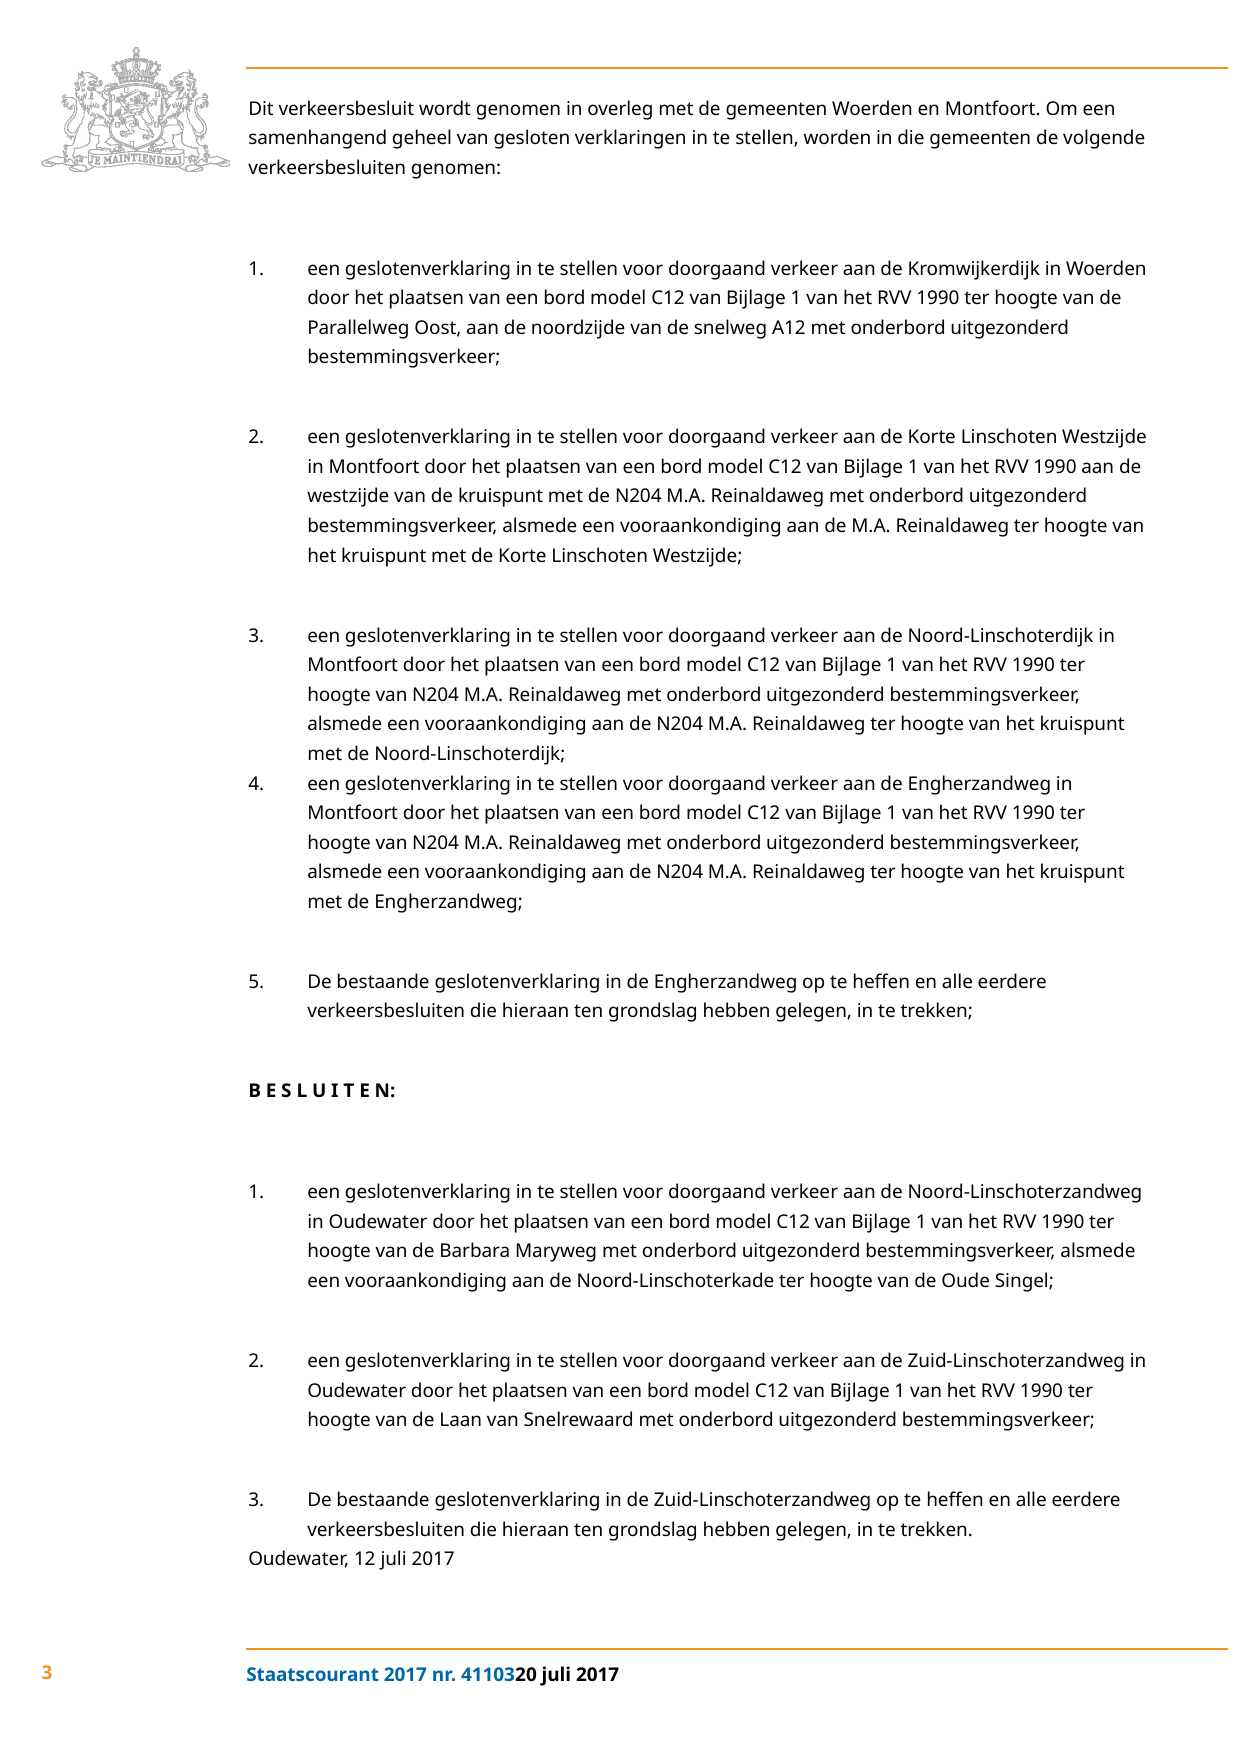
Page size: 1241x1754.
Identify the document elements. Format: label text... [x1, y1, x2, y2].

list een geslotenverklaring in te stellen voor doorgaand verkeer aan de Engherzandweg in Montfoort door het plaatsen van een bord model C12 van Bijlage 1 van het RVV 1990 ter hoogte van N204 M.A. Reinaldaweg met onderbord uitgezonderd bestemmingsverkeer, alsmede een vooraankondiging aan de N204 M.A. Reinaldaweg ter hoogte van het kruispunt met de Engherzandweg; [248, 770, 1152, 914]
picture [41, 47, 231, 172]
list De bestaande geslotenverklaring in de Zuid-Linschoterzandweg op te heffen en alle eerdere verkeersbesluiten die hieraan ten grondslag hebben gelegen, in te trekken. [248, 1486, 1152, 1542]
list een geslotenverklaring in te stellen voor doorgaand verkeer aan de Noord-Linschoterdijk in Montfoort door het plaatsen van een bord model C12 van Bijlage 1 van het RVV 1990 ter hoogte van N204 M.A. Reinaldaweg met onderbord uitgezonderd bestemmingsverkeer, alsmede een vooraankondiging aan de N204 M.A. Reinaldaweg ter hoogte van het kruispunt met de Noord-Linschoterdijk; [248, 622, 1152, 766]
list een geslotenverklaring in te stellen voor doorgaand verkeer aan de Noord-Linschoterzandweg in Oudewater door het plaatsen van een bord model C12 van Bijlage 1 van het RVV 1990 ter hoogte van de Barbara Maryweg met onderbord uitgezonderd bestemmingsverkeer, alsmede een vooraankondiging aan de Noord-Linschoterkade ter hoogte van de Oude Singel; [248, 1178, 1152, 1293]
text B E S L U I T E N: [248, 1078, 1152, 1103]
text Oudewater, 12 juli 2017 [248, 1546, 1152, 1571]
list een geslotenverklaring in te stellen voor doorgaand verkeer aan de Zuid-Linschoterzandweg in Oudewater door het plaatsen van een bord model C12 van Bijlage 1 van het RVV 1990 ter hoogte van de Laan van Snelrewaard met onderbord uitgezonderd bestemmingsverkeer; [248, 1347, 1152, 1432]
list een geslotenverklaring in te stellen voor doorgaand verkeer aan de Korte Linschoten Westzijde in Montfoort door het plaatsen van een bord model C12 van Bijlage 1 van het RVV 1990 aan de westzijde van de kruispunt met de N204 M.A. Reinaldaweg met onderbord uitgezonderd bestemmingsverkeer, alsmede een vooraankondiging aan de M.A. Reinaldaweg ter hoogte van het kruispunt met de Korte Linschoten Westzijde; [248, 423, 1152, 568]
list De bestaande geslotenverklaring in de Engherzandweg op te heffen en alle eerdere verkeersbesluiten die hieraan ten grondslag hebben gelegen, in te trekken; [248, 968, 1152, 1023]
list een geslotenverklaring in te stellen voor doorgaand verkeer aan de Kromwijkerdijk in Woerden door het plaatsen van een bord model C12 van Bijlage 1 van het RVV 1990 ter hoogte van de Parallelweg Oost, aan de noordzijde van de snelweg A12 met onderbord uitgezonderd bestemmingsverkeer; [248, 255, 1152, 369]
text Dit verkeersbesluit wordt genomen in overleg met de gemeenten Woerden en Montfoort. Om een samenhangend geheel van gesloten verklaringen in te stellen, worden in die gemeenten de volgende verkeersbesluiten genomen: [248, 95, 1152, 180]
